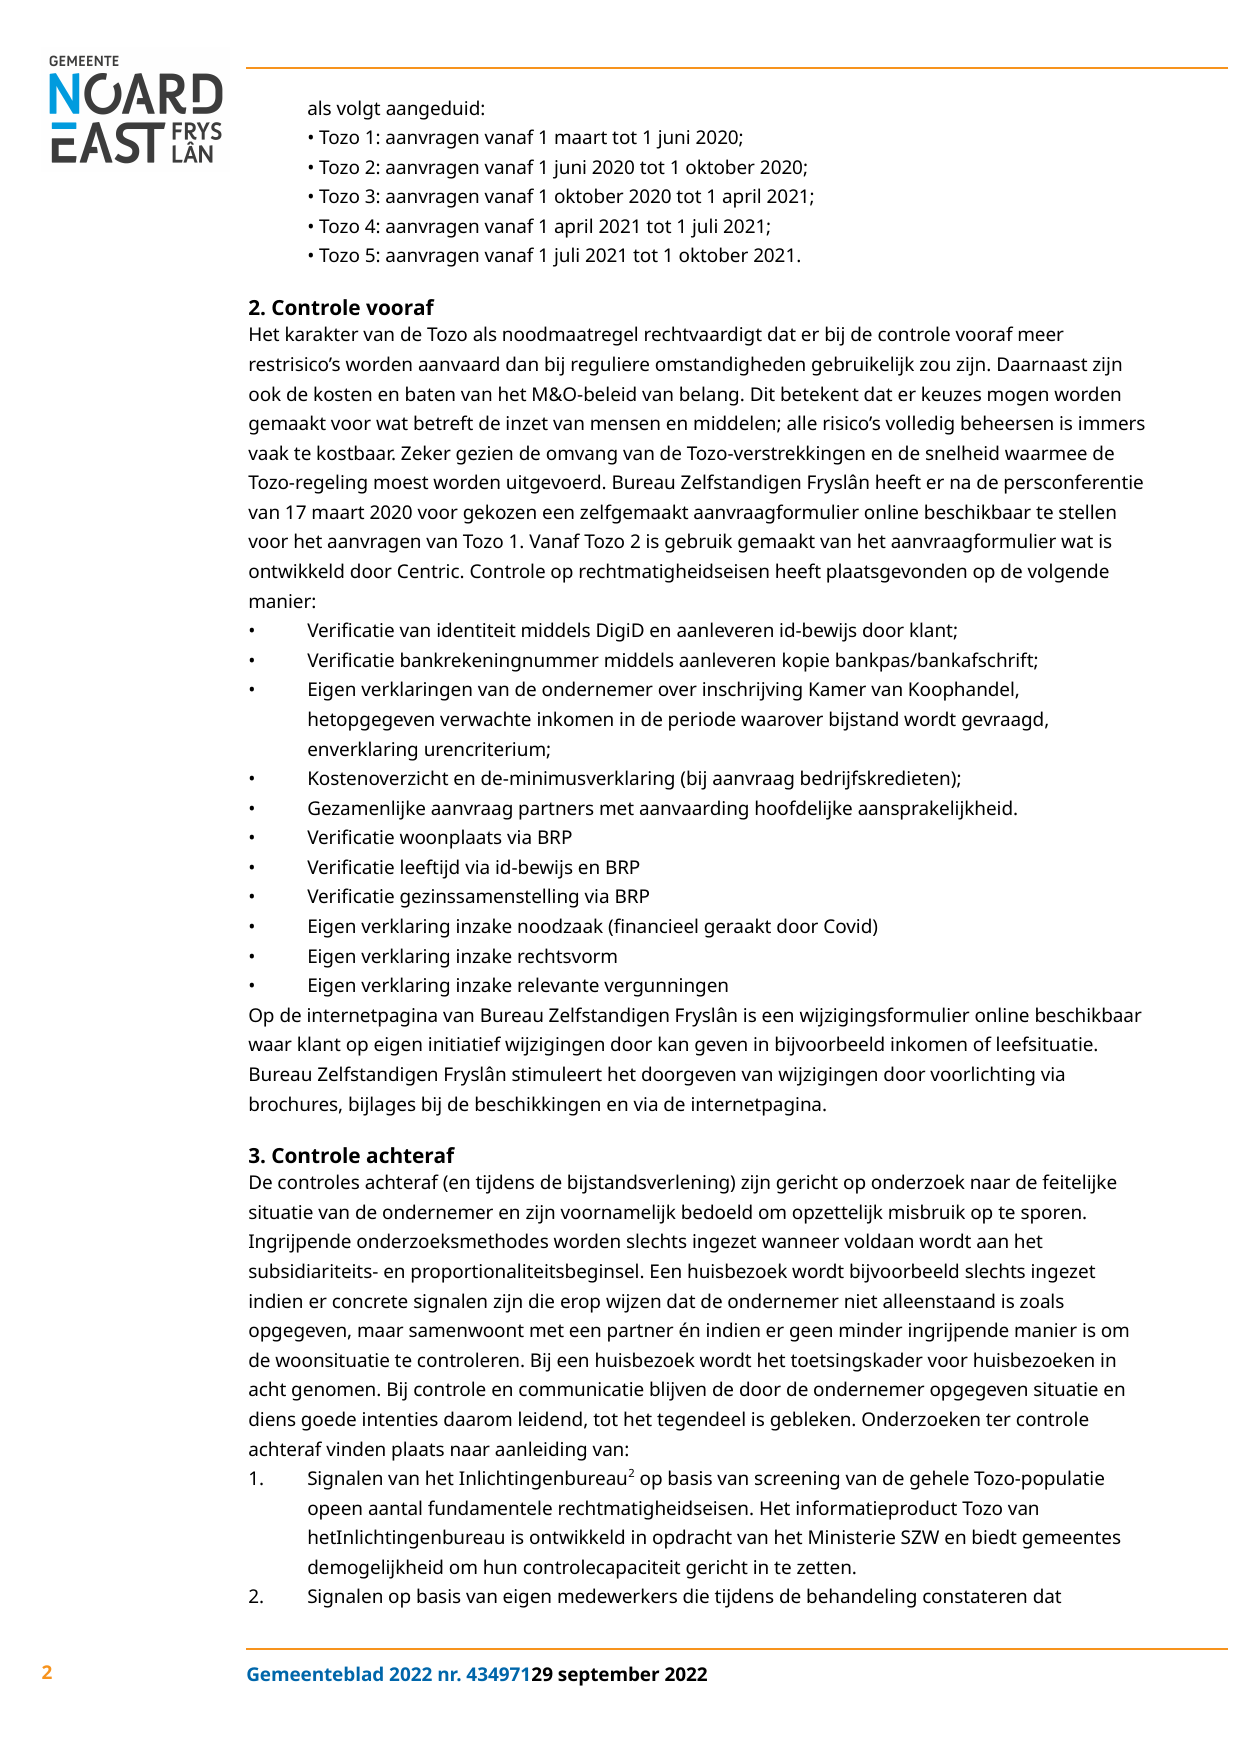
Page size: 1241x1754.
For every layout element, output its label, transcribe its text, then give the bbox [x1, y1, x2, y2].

list • Tozo 2: aanvragen vanaf 1 juni 2020 tot 1 oktober 2020; [248, 154, 1152, 180]
picture [41, 47, 231, 172]
list Eigen verklaring inzake rechtsvorm [248, 943, 1152, 968]
list Verificatie gezinssamenstelling via BRP [248, 884, 1152, 909]
list Verificatie bankrekeningnummer middels aanleveren kopie bankpas/bankafschrift; [248, 647, 1152, 673]
list als volgt aangeduid: [248, 95, 1152, 121]
list Verificatie woonplaats via BRP [248, 824, 1152, 850]
list Kostenoverzicht en de-minimusverklaring (bij aanvraag bedrijfskredieten); [248, 765, 1152, 791]
text De controles achteraf (en tijdens de bijstandsverlening) zijn gericht op onderzoek naar de feitelijke situatie van de ondernemer en zijn voornamelijk bedoeld om opzettelijk misbruik op te sporen. Ingrijpende onderzoeksmethodes worden slechts ingezet wanneer voldaan wordt aan het subsidiariteits- en proportionaliteitsbeginsel. Een huisbezoek wordt bijvoorbeeld slechts ingezet indien er concrete signalen zijn die erop wijzen dat de ondernemer niet alleenstaand is zoals opgegeven, maar samenwoont met een partner én indien er geen minder ingrijpende manier is om de woonsituatie te controleren. Bij een huisbezoek wordt het toetsingskader voor huisbezoeken in acht genomen. Bij controle en communicatie blijven de door de ondernemer opgegeven situatie en diens goede intenties daarom leidend, tot het tegendeel is gebleken. Onderzoeken ter controle achteraf vinden plaats naar aanleiding van: [248, 1169, 1152, 1462]
list Verificatie van identiteit middels DigiD en aanleveren id-bewijs door klant; [248, 617, 1152, 643]
text Het karakter van de Tozo als noodmaatregel rechtvaardigt dat er bij de controle vooraf meer restrisico’s worden aanvaard dan bij reguliere omstandigheden gebruikelijk zou zijn. Daarnaast zijn ook de kosten en baten van het M&O-beleid van belang. Dit betekent dat er keuzes mogen worden gemaakt voor wat betreft de inzet van mensen en middelen; alle risico’s volledig beheersen is immers vaak te kostbaar. Zeker gezien de omvang van de Tozo-verstrekkingen en de snelheid waarmee de Tozo-regeling moest worden uitgevoerd. Bureau Zelfstandigen Fryslân heeft er na de persconferentie van 17 maart 2020 voor gekozen een zelfgemaakt aanvraagformulier online beschikbaar te stellen voor het aanvragen van Tozo 1. Vanaf Tozo 2 is gebruik gemaakt van het aanvraagformulier wat is ontwikkeld door Centric. Controle op rechtmatigheidseisen heeft plaatsgevonden op de volgende manier: [248, 322, 1152, 613]
list Verificatie leeftijd via id-bewijs en BRP [248, 854, 1152, 880]
list Eigen verklaringen van de ondernemer over inschrijving Kamer van Koophandel, hetopgegeven verwachte inkomen in de periode waarover bijstand wordt gevraagd, enverklaring urencriterium; [248, 677, 1152, 761]
list Gezamenlijke aanvraag partners met aanvaarding hoofdelijke aansprakelijkheid. [248, 795, 1152, 821]
list • Tozo 3: aanvragen vanaf 1 oktober 2020 tot 1 april 2021; [248, 183, 1152, 209]
list Signalen op basis van eigen medewerkers die tijdens de behandeling constateren dat [248, 1584, 1152, 1609]
text 2. Controle vooraf [248, 293, 1152, 322]
list Eigen verklaring inzake relevante vergunningen [248, 972, 1152, 998]
list • Tozo 1: aanvragen vanaf 1 maart tot 1 juni 2020; [248, 124, 1152, 150]
text 3. Controle achteraf [248, 1141, 1152, 1169]
list Signalen van het Inlichtingenbureau2 op basis van screening van de gehele Tozo-populatie opeen aantal fundamentele rechtmatigheidseisen. Het informatieproduct Tozo van hetInlichtingenbureau is ontwikkeld in opdracht van het Ministerie SZW en biedt gemeentes demogelijkheid om hun controlecapaciteit gericht in te zetten. [248, 1465, 1152, 1580]
list • Tozo 5: aanvragen vanaf 1 juli 2021 tot 1 oktober 2021. [248, 243, 1152, 268]
text Op de internetpagina van Bureau Zelfstandigen Fryslân is een wijzigingsformulier online beschikbaar waar klant op eigen initiatief wijzigingen door kan geven in bijvoorbeeld inkomen of leefsituatie. Bureau Zelfstandigen Fryslân stimuleert het doorgeven van wijzigingen door voorlichting via brochures, bijlages bij de beschikkingen en via de internetpagina. [248, 1002, 1152, 1116]
list Eigen verklaring inzake noodzaak (financieel geraakt door Covid) [248, 913, 1152, 939]
list • Tozo 4: aanvragen vanaf 1 april 2021 tot 1 juli 2021; [248, 213, 1152, 239]
